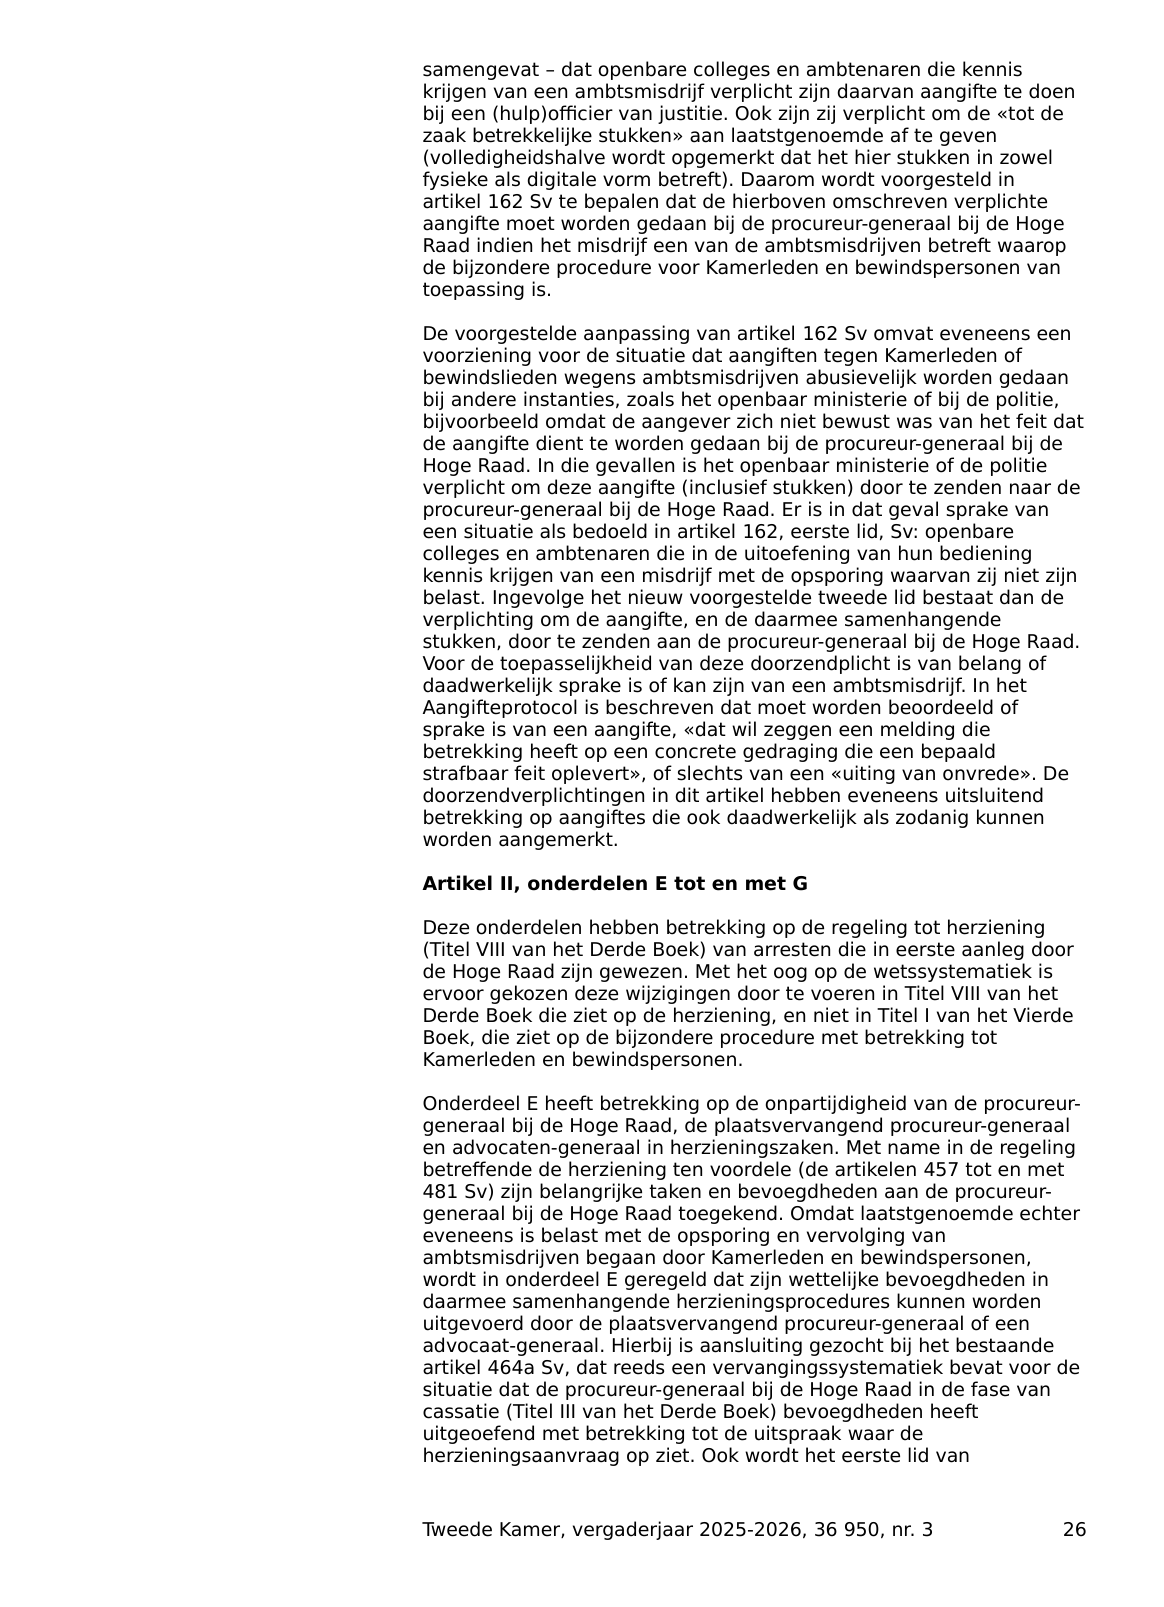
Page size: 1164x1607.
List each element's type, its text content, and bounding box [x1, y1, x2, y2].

text Voor de toepasselijkheid van deze doorzendplicht is van belang of daadwerkelijk sprake is of kan zijn van een ambtsmisdrijf. In het Aangifteprotocol is beschreven dat moet worden beoordeeld of sprake is van een aangifte, «dat wil zeggen een melding die betrekking heeft op een concrete gedraging die een bepaald strafbaar feit oplevert», of slechts van een «uiting van onvrede». De doorzendverplichtingen in dit artikel hebben eveneens uitsluitend betrekking op aangiftes die ook daadwerkelijk als zodanig kunnen worden aangemerkt. [422, 653, 1087, 851]
text Deze onderdelen hebben betrekking op de regeling tot herziening (Titel VIII van het Derde Boek) van arresten die in eerste aanleg door de Hoge Raad zijn gewezen. Met het oog op de wetssystematiek is ervoor gekozen deze wijzigingen door te voeren in Titel VIII van het Derde Boek die ziet op de herziening, en niet in Titel I van het Vierde Boek, die ziet op de bijzondere procedure met betrekking tot Kamerleden en bewindspersonen. [422, 917, 1087, 1071]
subtitle Artikel II, onderdelen E tot en met G [422, 873, 1087, 895]
text Onderdeel E heeft betrekking op de onpartijdigheid van de procureur-generaal bij de Hoge Raad, de plaatsvervangend procureur-generaal en advocaten-generaal in herzieningszaken. Met name in de regeling betreffende de herziening ten voordele (de artikelen 457 tot en met 481 Sv) zijn belangrijke taken en bevoegdheden aan de procureur-generaal bij de Hoge Raad toegekend. Omdat laatstgenoemde echter eveneens is belast met de opsporing en vervolging van ambtsmisdrijven begaan door Kamerleden en bewindspersonen, wordt in onderdeel E geregeld dat zijn wettelijke bevoegdheden in daarmee samenhangende herzieningsprocedures kunnen worden uitgevoerd door de plaatsvervangend procureur-generaal of een advocaat-generaal. Hierbij is aansluiting gezocht bij het bestaande artikel 464a Sv, dat reeds een vervangingssystematiek bevat voor de situatie dat de procureur-generaal bij de Hoge Raad in de fase van cassatie (Titel III van het Derde Boek) bevoegdheden heeft uitgeoefend met betrekking tot de uitspraak waar de herzieningsaanvraag op ziet. Ook wordt het eerste lid van [422, 1093, 1087, 1467]
text De voorgestelde aanpassing van artikel 162 Sv omvat eveneens een voorziening voor de situatie dat aangiften tegen Kamerleden of bewindslieden wegens ambtsmisdrijven abusievelijk worden gedaan bij andere instanties, zoals het openbaar ministerie of bij de politie, bijvoorbeeld omdat de aangever zich niet bewust was van het feit dat de aangifte dient te worden gedaan bij de procureur-generaal bij de Hoge Raad. In die gevallen is het openbaar ministerie of de politie verplicht om deze aangifte (inclusief stukken) door te zenden naar de procureur-generaal bij de Hoge Raad. Er is in dat geval sprake van een situatie als bedoeld in artikel 162, eerste lid, Sv: openbare colleges en ambtenaren die in de uitoefening van hun bediening kennis krijgen van een misdrijf met de opsporing waarvan zij niet zijn belast. Ingevolge het nieuw voorgestelde tweede lid bestaat dan de verplichting om de aangifte, en de daarmee samenhangende stukken, door te zenden aan de procureur-generaal bij de Hoge Raad. [422, 323, 1087, 653]
text samengevat – dat openbare colleges en ambtenaren die kennis krijgen van een ambtsmisdrijf verplicht zijn daarvan aangifte te doen bij een (hulp)officier van justitie. Ook zijn zij verplicht om de «tot de zaak betrekkelijke stukken» aan laatstgenoemde af te geven (volledigheidshalve wordt opgemerkt dat het hier stukken in zowel fysieke als digitale vorm betreft). Daarom wordt voorgesteld in artikel 162 Sv te bepalen dat de hierboven omschreven verplichte aangifte moet worden gedaan bij de procureur-generaal bij de Hoge Raad indien het misdrijf een van de ambtsmisdrijven betreft waarop de bijzondere procedure voor Kamerleden en bewindspersonen van toepassing is. [422, 59, 1087, 301]
